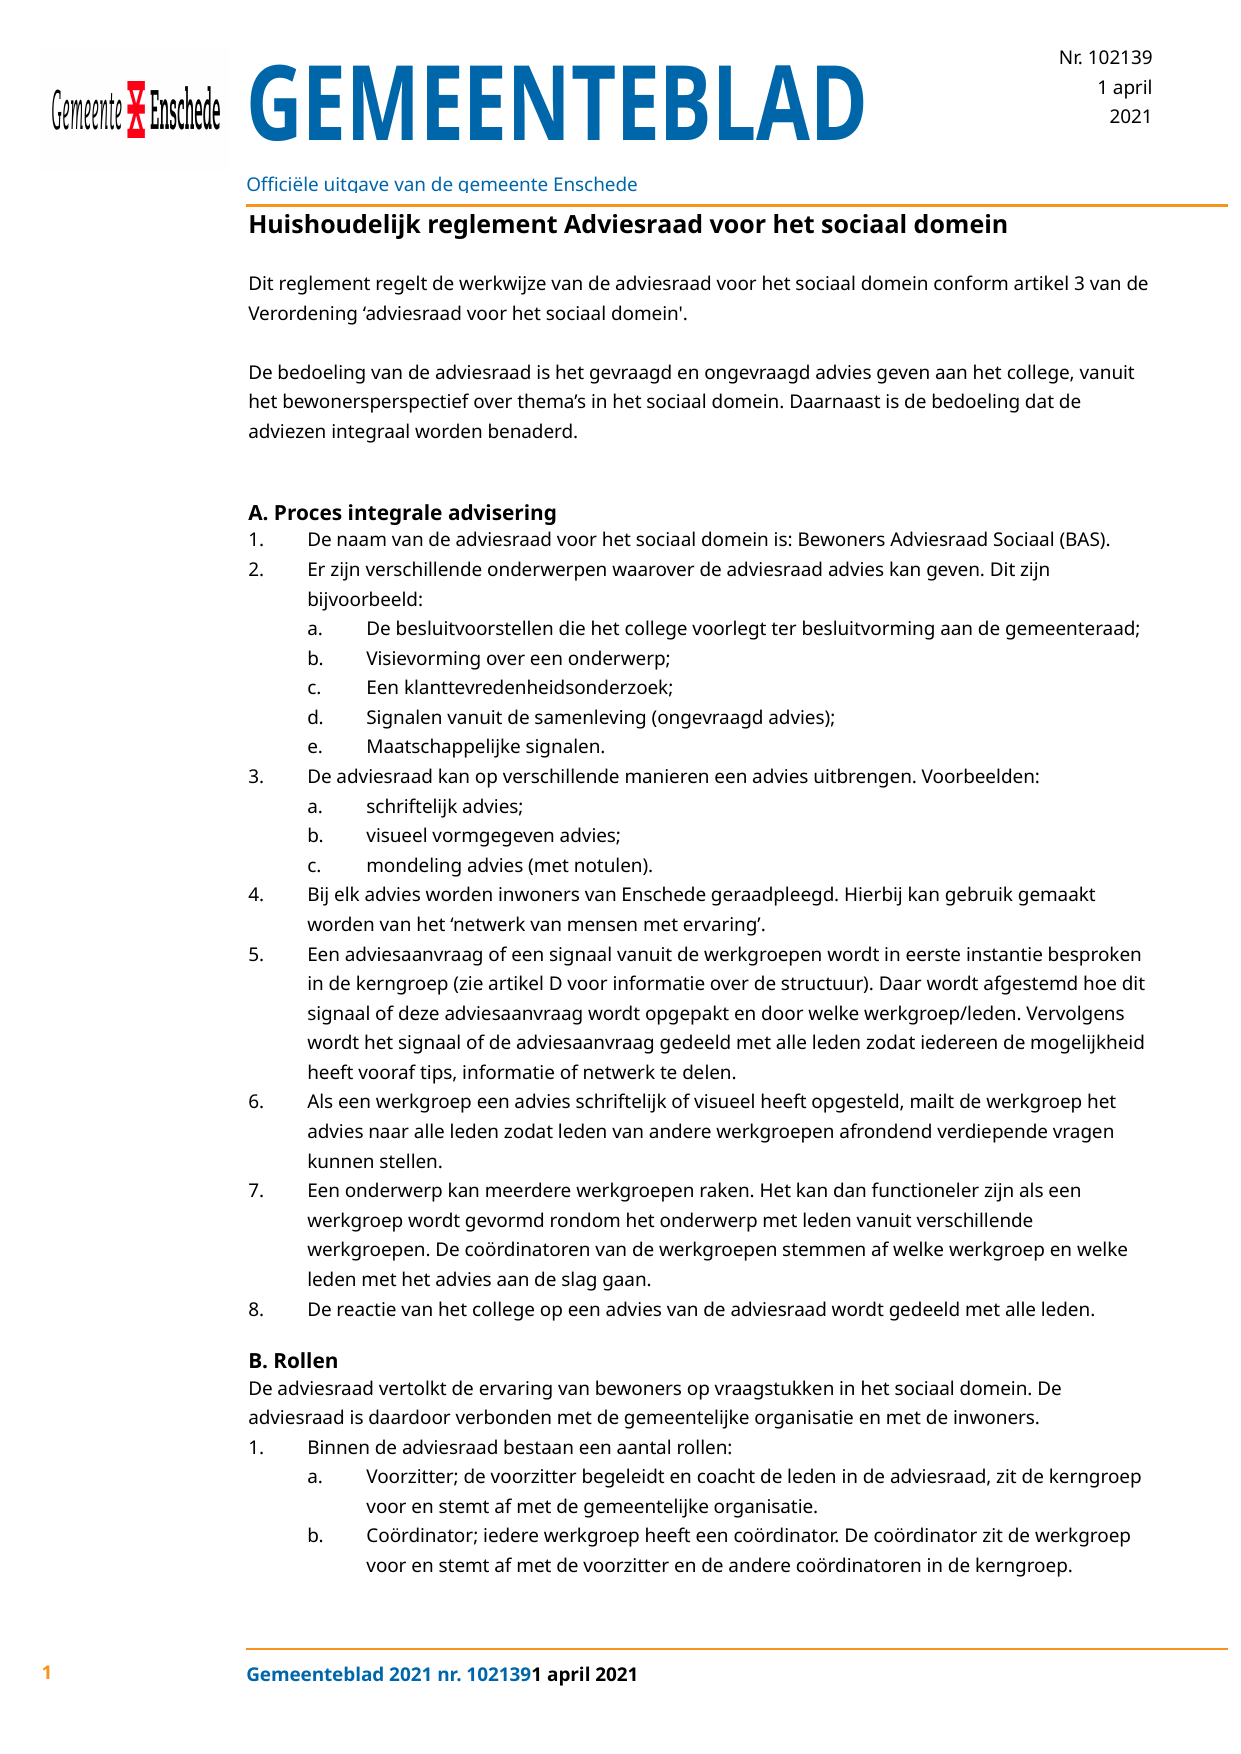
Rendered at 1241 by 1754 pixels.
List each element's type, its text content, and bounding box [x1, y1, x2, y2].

text Dit reglement regelt de werkwijze van de adviesraad voor het sociaal domein conform artikel 3 van de Verordening ‘adviesraad voor het sociaal domein'. [248, 270, 1152, 326]
text De bedoeling van de adviesraad is het gevraagd en ongevraagd advies geven aan het college, vanuit het bewonersperspectief over thema’s in het sociaal domein. Daarnaast is de bedoeling dat de adviezen integraal worden benaderd. [248, 359, 1152, 444]
text Huishoudelijk reglement Adviesraad voor het sociaal domein [248, 207, 1152, 241]
list Een klanttevredenheidsonderzoek; [307, 674, 1152, 700]
list De adviesraad kan op verschillende manieren een advies uitbrengen. Voorbeelden: [248, 763, 1152, 789]
list Een adviesaanvraag of een signaal vanuit de werkgroepen wordt in eerste instantie besproken in de kerngroep (zie artikel D voor informatie over de structuur). Daar wordt afgestemd hoe dit signaal of deze adviesaanvraag wordt opgepakt en door welke werkgroep/leden. Vervolgens wordt het signaal of de adviesaanvraag gedeeld met alle leden zodat iedereen de mogelijkheid heeft vooraf tips, informatie of netwerk te delen. [248, 941, 1152, 1085]
list De naam van de adviesraad voor het sociaal domein is: Bewoners Adviesraad Sociaal (BAS). [248, 527, 1152, 552]
list Als een werkgroep een advies schriftelijk of visueel heeft opgesteld, mailt de werkgroep het advies naar alle leden zodat leden van andere werkgroepen afrondend verdiepende vragen kunnen stellen. [248, 1089, 1152, 1174]
picture [41, 47, 231, 172]
list De besluitvoorstellen die het college voorlegt ter besluitvorming aan de gemeenteraad; [307, 615, 1152, 641]
list Een onderwerp kan meerdere werkgroepen raken. Het kan dan functioneler zijn als een werkgroep wordt gevormd rondom het onderwerp met leden vanuit verschillende werkgroepen. De coördinatoren van de werkgroepen stemmen af welke werkgroep en welke leden met het advies aan de slag gaan. [248, 1177, 1152, 1292]
list Visievorming over een onderwerp; [307, 645, 1152, 671]
list mondeling advies (met notulen). [307, 852, 1152, 878]
list Er zijn verschillende onderwerpen waarover de adviesraad advies kan geven. Dit zijn bijvoorbeeld: [248, 556, 1152, 612]
list Voorzitter; de voorzitter begeleidt en coacht de leden in de adviesraad, zit de kerngroep voor en stemt af met de gemeentelijke organisatie. [307, 1463, 1152, 1519]
list Maatschappelijke signalen. [307, 734, 1152, 759]
list Bij elk advies worden inwoners van Enschede geraadpleegd. Hierbij kan gebruik gemaakt worden van het ‘netwerk van mensen met ervaring’. [248, 882, 1152, 937]
list De reactie van het college op een advies van de adviesraad wordt gedeeld met alle leden. [248, 1296, 1152, 1322]
list Coördinator; iedere werkgroep heeft een coördinator. De coördinator zit de werkgroep voor en stemt af met de voorzitter en de andere coördinatoren in de kerngroep. [307, 1523, 1152, 1578]
list Binnen de adviesraad bestaan een aantal rollen: [248, 1434, 1152, 1459]
text B. Rollen [248, 1346, 1152, 1375]
text A. Proces integrale advisering [248, 498, 1152, 527]
text De adviesraad vertolkt de ervaring van bewoners op vraagstukken in het sociaal domein. De adviesraad is daardoor verbonden met de gemeentelijke organisatie en met de inwoners. [248, 1375, 1152, 1430]
list visueel vormgegeven advies; [307, 822, 1152, 848]
list Signalen vanuit de samenleving (ongevraagd advies); [307, 704, 1152, 730]
list schriftelijk advies; [307, 793, 1152, 819]
